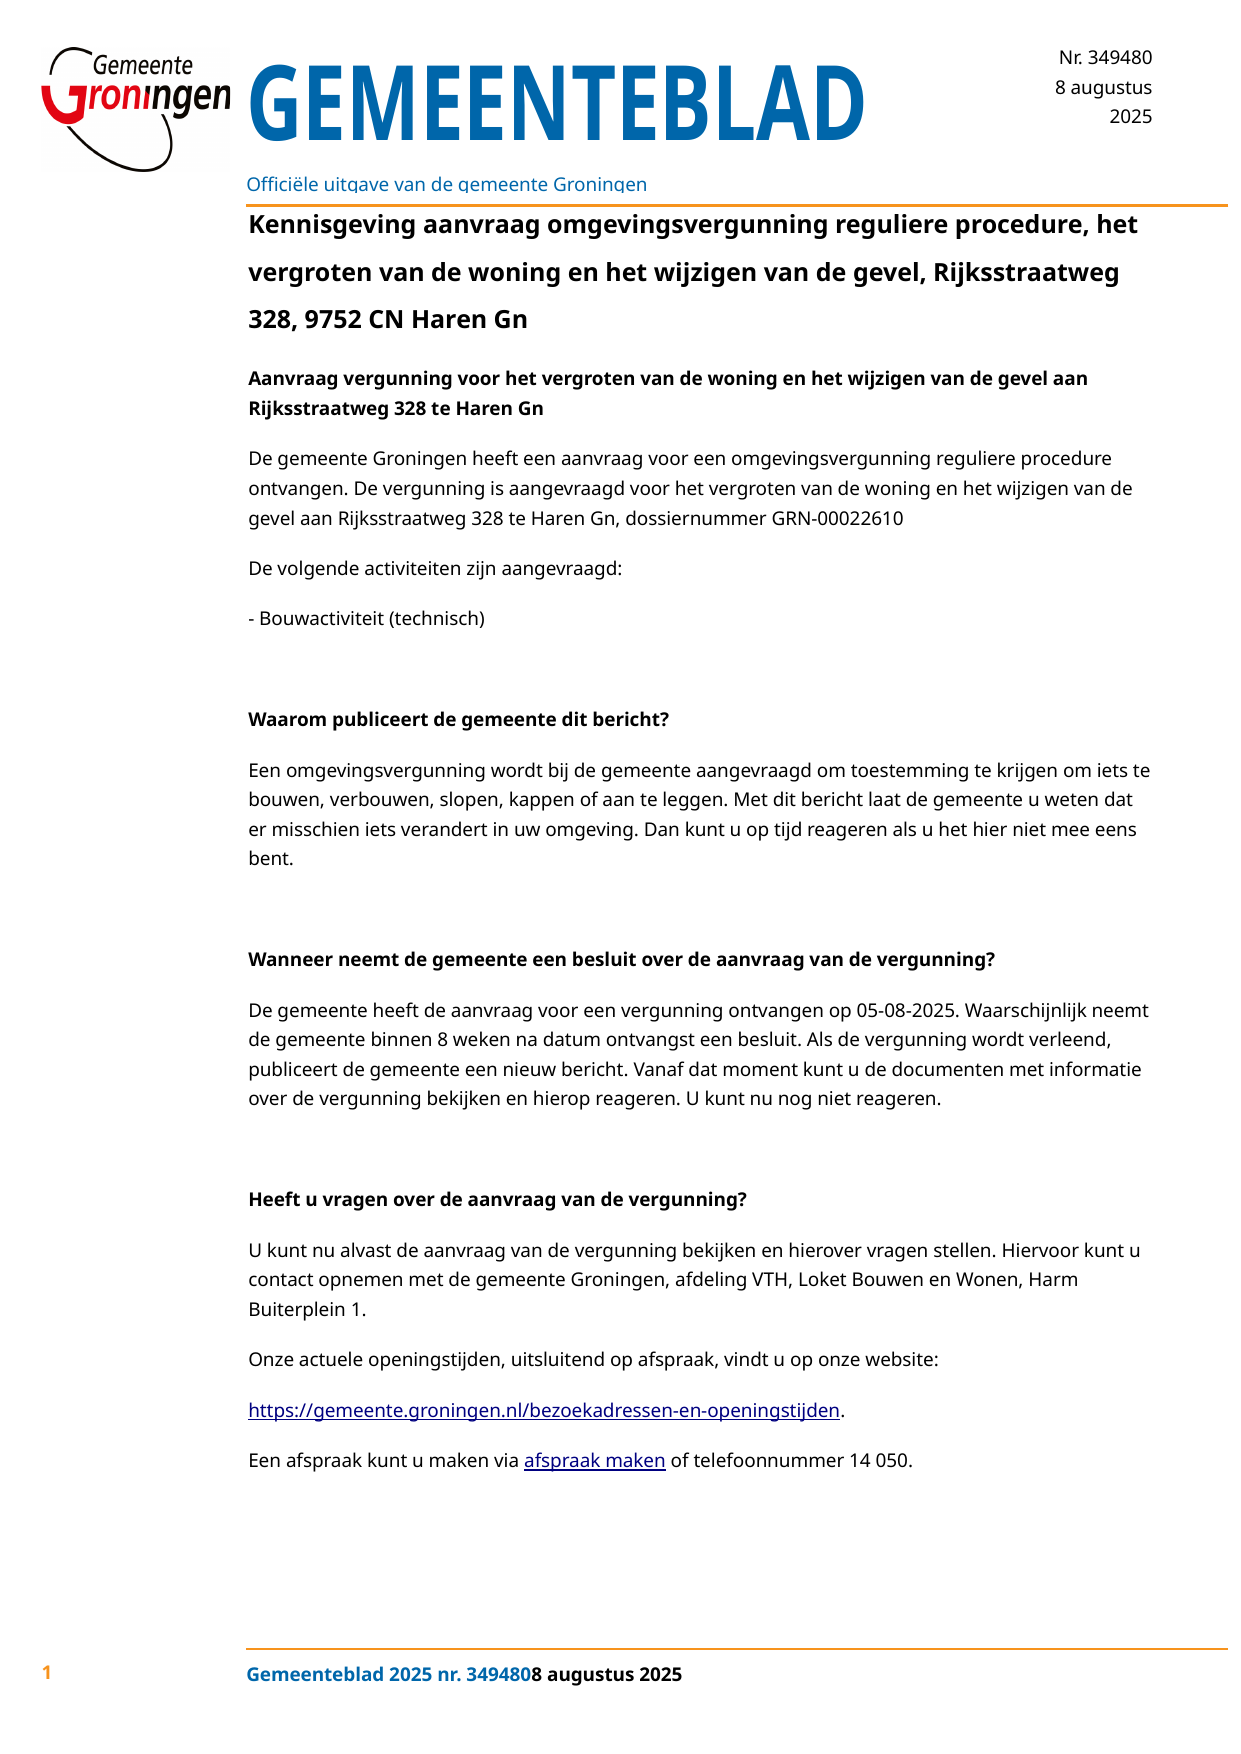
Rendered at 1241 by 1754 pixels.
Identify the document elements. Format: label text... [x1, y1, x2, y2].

picture [41, 47, 231, 172]
text https://gemeente.groningen.nl/bezoekadressen-en-openingstijden. [248, 1397, 1152, 1422]
text De gemeente heeft de aanvraag voor een vergunning ontvangen op 05-08-2025. Waarschijnlijk neemt de gemeente binnen 8 weken na datum ontvangst een besluit. Als de vergunning wordt verleend, publiceert de gemeente een nieuw bericht. Vanaf dat moment kunt u de documenten met informatie over de vergunning bekijken en hierop reageren. U kunt nu nog niet reageren. [248, 997, 1152, 1111]
text Heeft u vragen over de aanvraag van de vergunning? [248, 1186, 1152, 1212]
text Een afspraak kunt u maken via afspraak maken of telefoonnummer 14 050. [248, 1447, 1152, 1473]
text De volgende activiteiten zijn aangevraagd: [248, 555, 1152, 581]
text Aanvraag vergunning voor het vergroten van de woning en het wijzigen van de gevel aan Rijksstraatweg 328 te Haren Gn [248, 366, 1152, 421]
text Waarom publiceert de gemeente dit bericht? [248, 706, 1152, 732]
text Onze actuele openingstijden, uitsluitend op afspraak, vindt u op onze website: [248, 1346, 1152, 1372]
text De gemeente Groningen heeft een aanvraag voor een omgevingsvergunning reguliere procedure ontvangen. De vergunning is aangevraagd voor het vergroten van de woning en het wijzigen van de gevel aan Rijksstraatweg 328 te Haren Gn, dossiernummer GRN-00022610 [248, 446, 1152, 530]
text U kunt nu alvast de aanvraag van de vergunning bekijken en hierover vragen stellen. Hiervoor kunt u contact opnemen met de gemeente Groningen, afdeling VTH, Loket Bouwen en Wonen, Harm Buiterplein 1. [248, 1237, 1152, 1322]
text - Bouwactiviteit (technisch) [248, 606, 1152, 631]
text Een omgevingsvergunning wordt bij de gemeente aangevraagd om toestemming te krijgen om iets te bouwen, verbouwen, slopen, kappen of aan te leggen. Met dit bericht laat de gemeente u weten dat er misschien iets verandert in uw omgeving. Dan kunt u op tijd reageren als u het hier niet mee eens bent. [248, 757, 1152, 871]
text Wanneer neemt de gemeente een besluit over de aanvraag van de vergunning? [248, 946, 1152, 972]
text Kennisgeving aanvraag omgevingsvergunning reguliere procedure, het vergroten van de woning en het wijzigen van de gevel, Rijksstraatweg 328, 9752 CN Haren Gn [248, 207, 1152, 336]
